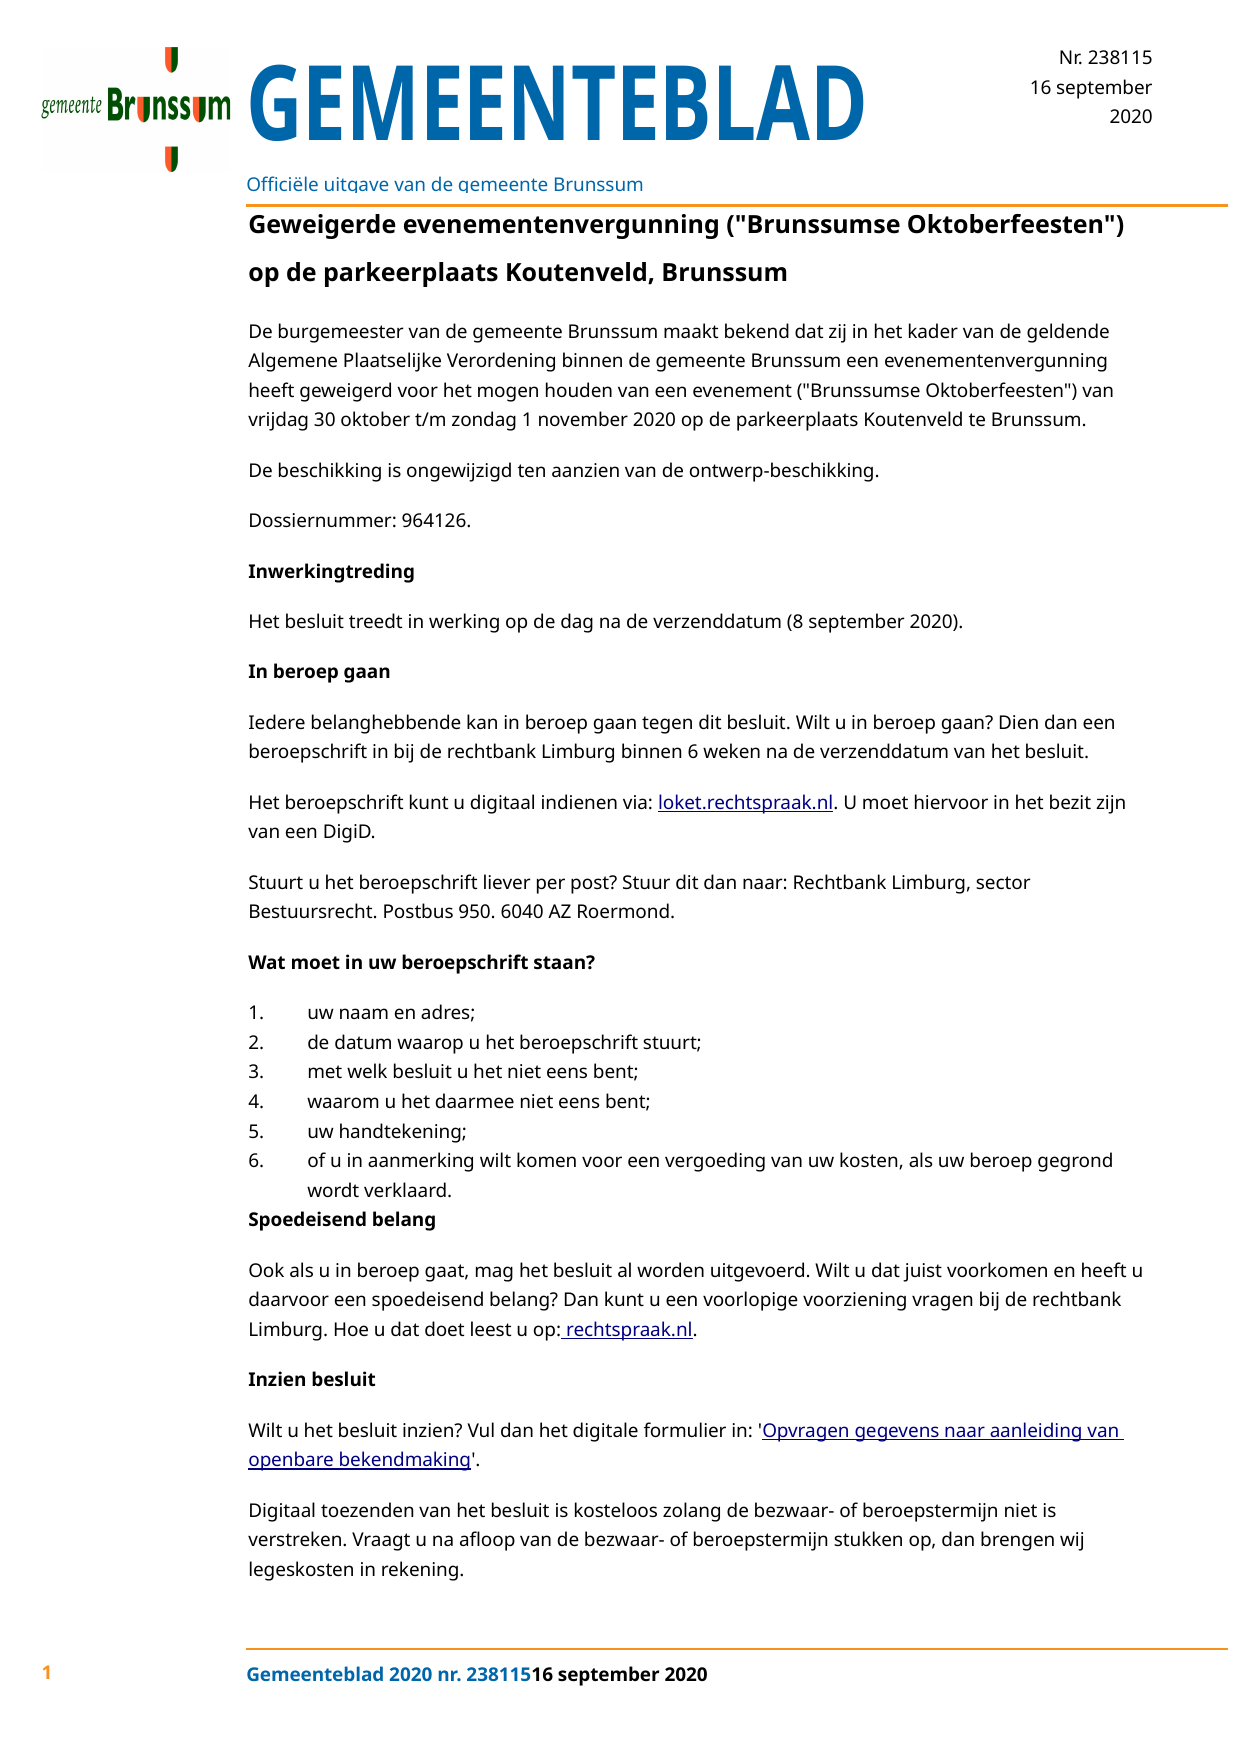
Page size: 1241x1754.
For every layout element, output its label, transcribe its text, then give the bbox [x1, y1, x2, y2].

text Wilt u het besluit inzien? Vul dan het digitale formulier in: 'Opvragen gegevens naar aanleiding van openbare bekendmaking'. [248, 1417, 1152, 1472]
text De beschikking is ongewijzigd ten aanzien van de ontwerp-beschikking. [248, 457, 1152, 483]
text Inwerkingtreding [248, 558, 1152, 584]
text In beroep gaan [248, 659, 1152, 684]
list uw naam en adres; [248, 999, 1152, 1025]
text Het besluit treedt in werking op de dag na de verzenddatum (8 september 2020). [248, 608, 1152, 634]
text Spoedeisend belang [248, 1207, 1152, 1232]
list met welk besluit u het niet eens bent; [248, 1059, 1152, 1084]
list of u in aanmerking wilt komen voor een vergoeding van uw kosten, als uw beroep gegrond wordt verklaard. [248, 1147, 1152, 1203]
text Iedere belanghebbende kan in beroep gaan tegen dit besluit. Wilt u in beroep gaan? Dien dan een beroepschrift in bij de rechtbank Limburg binnen 6 weken na de verzenddatum van het besluit. [248, 709, 1152, 764]
text Dossiernummer: 964126. [248, 507, 1152, 533]
text De burgemeester van de gemeente Brunssum maakt bekend dat zij in het kader van de geldende Algemene Plaatselijke Verordening binnen de gemeente Brunssum een evenementenvergunning heeft geweigerd voor het mogen houden van een evenement ("Brunssumse Oktoberfeesten") van vrijdag 30 oktober t/m zondag 1 november 2020 op de parkeerplaats Koutenveld te Brunssum. [248, 318, 1152, 432]
list uw handtekening; [248, 1118, 1152, 1144]
text Inzien besluit [248, 1367, 1152, 1392]
list de datum waarop u het beroepschrift stuurt; [248, 1029, 1152, 1055]
text Geweigerde evenementenvergunning ("Brunssumse Oktoberfeesten") op de parkeerplaats Koutenveld, Brunssum [248, 207, 1152, 288]
text Digitaal toezenden van het besluit is kosteloos zolang de bezwaar- of beroepstermijn niet is verstreken. Vraagt u na afloop van de bezwaar- of beroepstermijn stukken op, dan brengen wij legeskosten in rekening. [248, 1497, 1152, 1582]
picture [41, 47, 231, 172]
text Wat moet in uw beroepschrift staan? [248, 949, 1152, 975]
text Het beroepschrift kunt u digitaal indienen via: loket.rechtspraak.nl. U moet hiervoor in het bezit zijn van een DigiD. [248, 789, 1152, 844]
text Stuurt u het beroepschrift liever per post? Stuur dit dan naar: Rechtbank Limburg, sector Bestuursrecht. Postbus 950. 6040 AZ Roermond. [248, 869, 1152, 924]
list waarom u het daarmee niet eens bent; [248, 1088, 1152, 1114]
text Ook als u in beroep gaat, mag het besluit al worden uitgevoerd. Wilt u dat juist voorkomen en heeft u daarvoor een spoedeisend belang? Dan kunt u een voorlopige voorziening vragen bij de rechtbank Limburg. Hoe u dat doet leest u op: rechtspraak.nl. [248, 1257, 1152, 1342]
